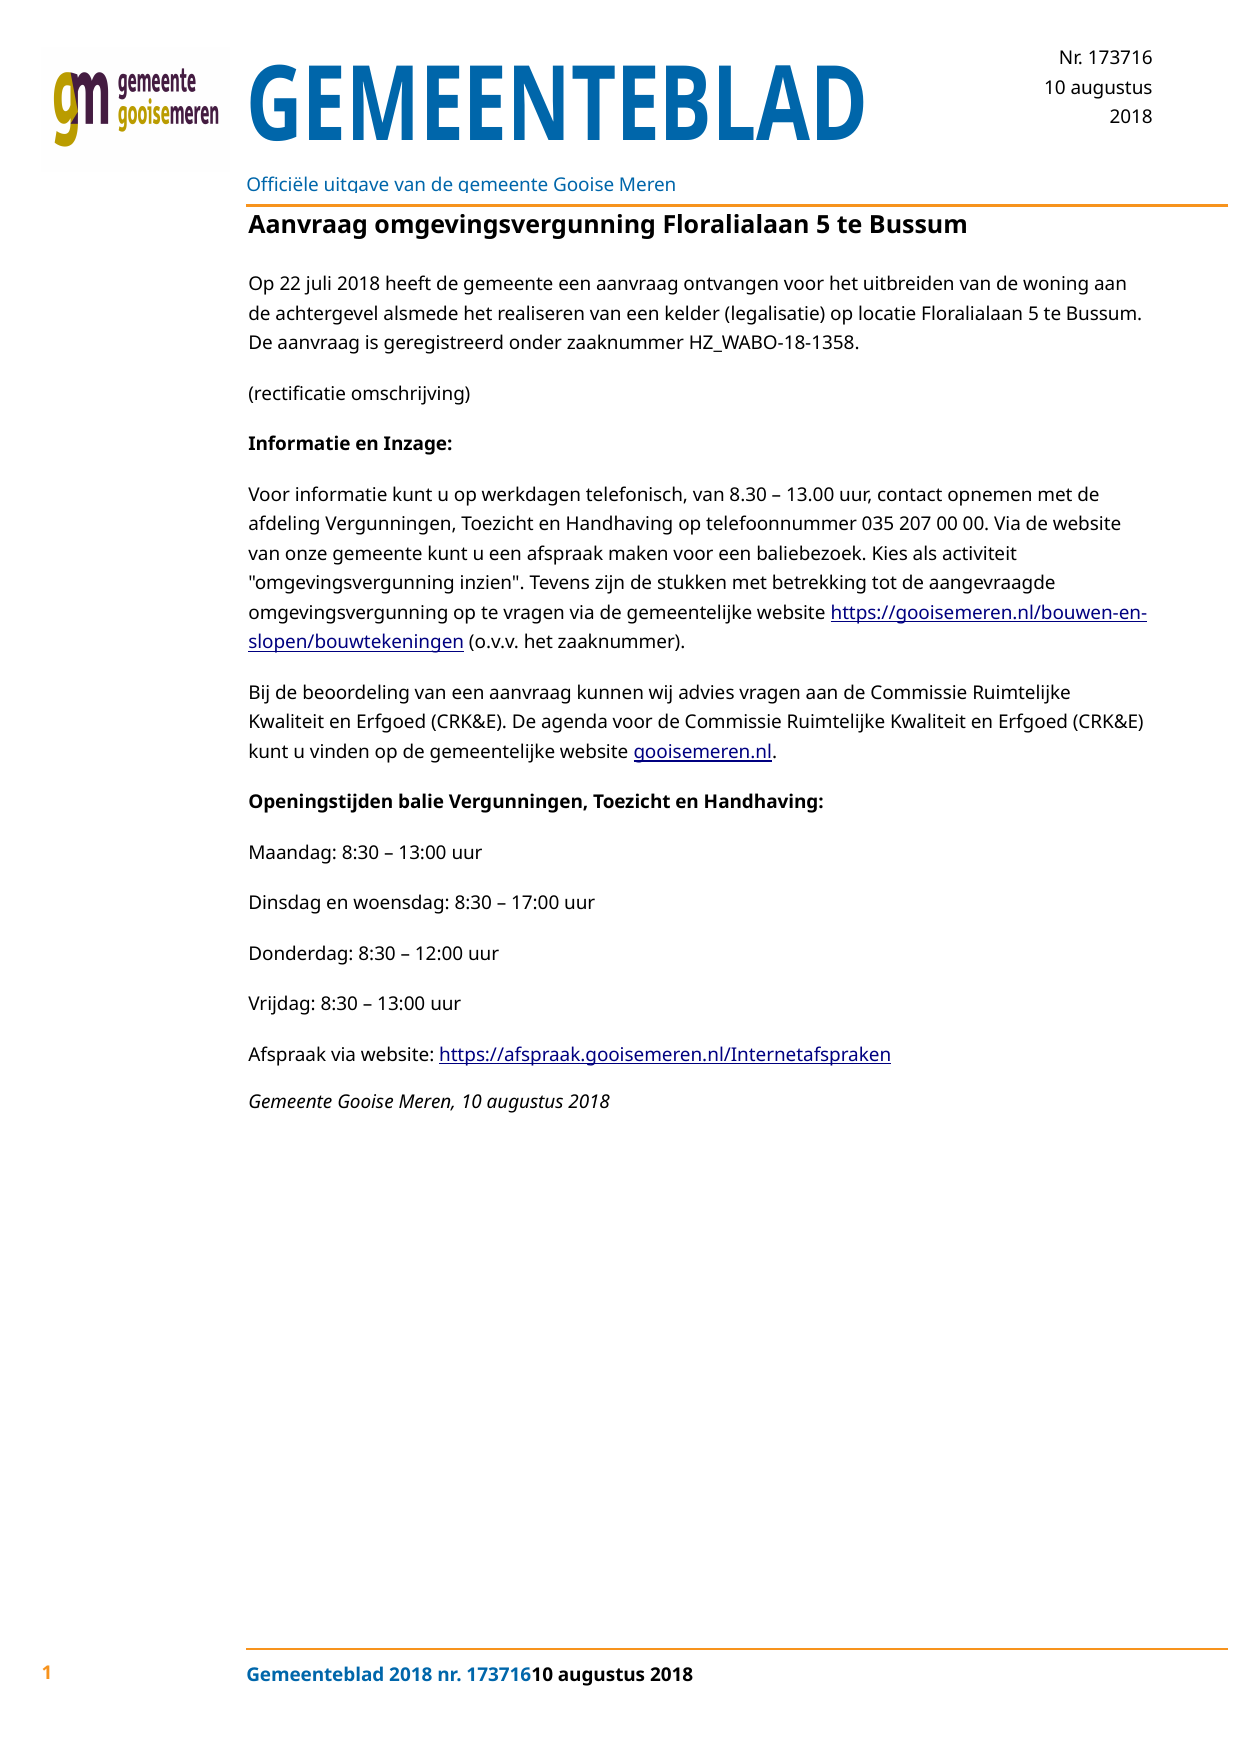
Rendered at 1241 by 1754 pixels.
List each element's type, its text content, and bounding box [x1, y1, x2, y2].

picture [41, 47, 231, 172]
text Dinsdag en woensdag: 8:30 – 17:00 uur [248, 889, 1152, 915]
text (rectificatie omschrijving) [248, 380, 1152, 406]
text Vrijdag: 8:30 – 13:00 uur [248, 990, 1152, 1016]
text Op 22 juli 2018 heeft de gemeente een aanvraag ontvangen voor het uitbreiden van de woning aan de achtergevel alsmede het realiseren van een kelder (legalisatie) op locatie Floralialaan 5 te Bussum. De aanvraag is geregistreerd onder zaaknummer HZ_WABO-18-1358. [248, 270, 1152, 355]
text Donderdag: 8:30 – 12:00 uur [248, 940, 1152, 966]
text Openingstijden balie Vergunningen, Toezicht en Handhaving: [248, 789, 1152, 814]
text Maandag: 8:30 – 13:00 uur [248, 839, 1152, 865]
text Voor informatie kunt u op werkdagen telefonisch, van 8.30 – 13.00 uur, contact opnemen met de afdeling Vergunningen, Toezicht en Handhaving op telefoonnummer 035 207 00 00. Via de website van onze gemeente kunt u een afspraak maken voor een baliebezoek. Kies als activiteit "omgevingsvergunning inzien". Tevens zijn de stukken met betrekking tot de aangevraagde omgevingsvergunning op te vragen via de gemeentelijke website https://gooisemeren.nl/bouwen-en-slopen/bouwtekeningen (o.v.v. het zaaknummer). [248, 481, 1152, 654]
text Aanvraag omgevingsvergunning Floralialaan 5 te Bussum [248, 207, 1152, 241]
text Informatie en Inzage: [248, 430, 1152, 456]
text Gemeente Gooise Meren, 10 augustus 2018 [248, 1088, 1152, 1114]
text Afspraak via website: https://afspraak.gooisemeren.nl/Internetafspraken [248, 1041, 1152, 1066]
text Bij de beoordeling van een aanvraag kunnen wij advies vragen aan de Commissie Ruimtelijke Kwaliteit en Erfgoed (CRK&E). De agenda voor de Commissie Ruimtelijke Kwaliteit en Erfgoed (CRK&E) kunt u vinden op de gemeentelijke website gooisemeren.nl. [248, 679, 1152, 764]
